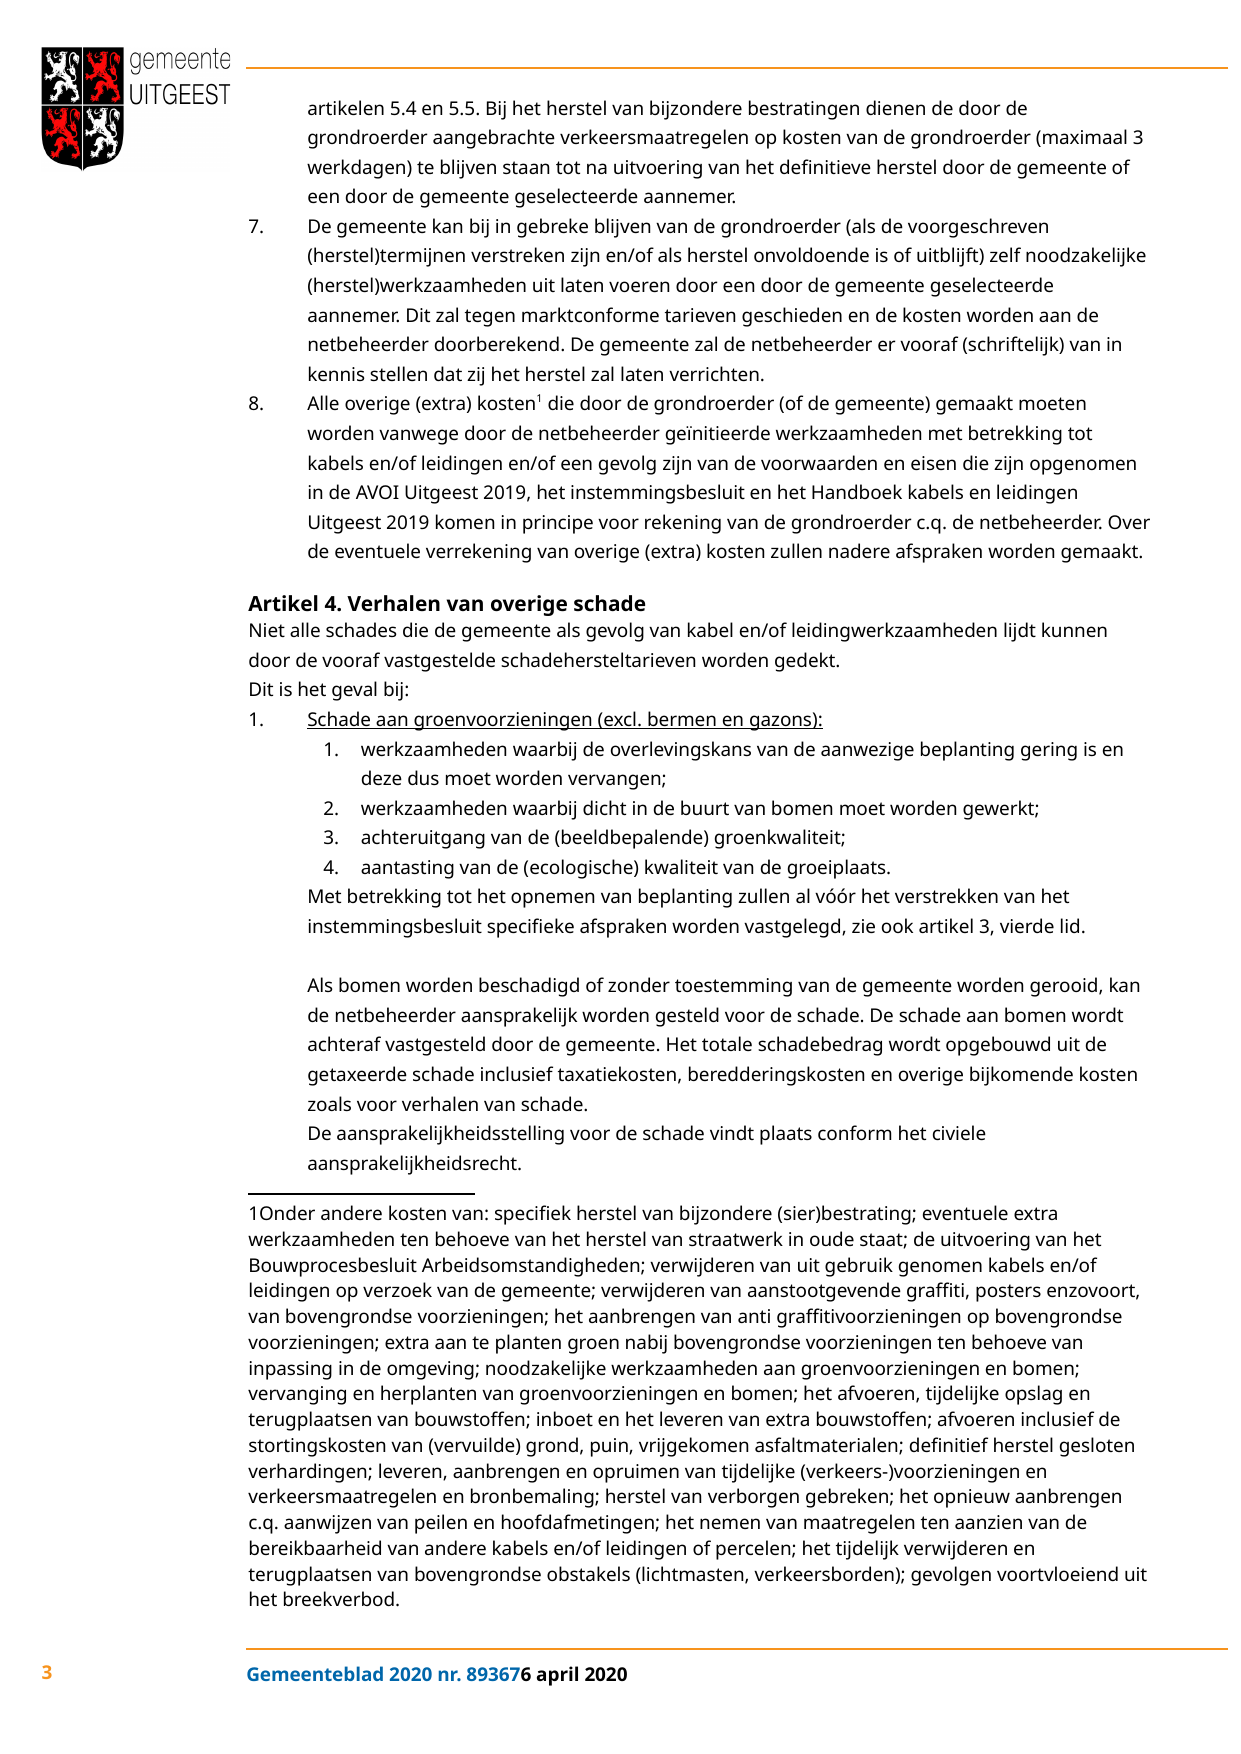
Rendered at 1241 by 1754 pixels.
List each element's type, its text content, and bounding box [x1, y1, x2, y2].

list Onder andere kosten van: specifiek herstel van bijzondere (sier)bestrating; eventuele extra werkzaamheden ten behoeve van het herstel van straatwerk in oude staat; de uitvoering van het Bouwprocesbesluit Arbeidsomstandigheden; verwijderen van uit gebruik genomen kabels en/of leidingen op verzoek van de gemeente; verwijderen van aanstootgevende graffiti, posters enzovoort, van bovengrondse voorzieningen; het aanbrengen van anti graffitivoorzieningen op bovengrondse voorzieningen; extra aan te planten groen nabij bovengrondse voorzieningen ten behoeve van inpassing in de omgeving; noodzakelijke werkzaamheden aan groenvoorzieningen en bomen; vervanging en herplanten van groenvoorzieningen en bomen; het afvoeren, tijdelijke opslag en terugplaatsen van bouwstoffen; inboet en het leveren van extra bouwstoffen; afvoeren inclusief de stortingskosten van (vervuilde) grond, puin, vrijgekomen asfaltmaterialen; definitief herstel gesloten verhardingen; leveren, aanbrengen en opruimen van tijdelijke (verkeers-)voorzieningen en verkeersmaatregelen en bronbemaling; herstel van verborgen gebreken; het opnieuw aanbrengen c.q. aanwijzen van peilen en hoofdafmetingen; het nemen van maatregelen ten aanzien van de bereikbaarheid van andere kabels en/of leidingen of percelen; het tijdelijk verwijderen en terugplaatsen van bovengrondse obstakels (lichtmasten, verkeersborden); gevolgen voortvloeiend uit het breekverbod. [248, 1201, 1152, 1612]
picture [41, 47, 231, 172]
list werkzaamheden waarbij dicht in de buurt van bomen moet worden gewerkt; [323, 795, 1152, 821]
list aantasting van de (ecologische) kwaliteit van de groeiplaats. [323, 854, 1152, 880]
list achteruitgang van de (beeldbepalende) groenkwaliteit; [323, 824, 1152, 850]
list Alle overige (extra) kosten die door de grondroerder (of de gemeente) gemaakt moeten worden vanwege door de netbeheerder geïnitieerde werkzaamheden met betrekking tot kabels en/of leidingen en/of een gevolg zijn van de voorwaarden en eisen die zijn opgenomen in de AVOI Uitgeest 2019, het instemmingsbesluit en het Handboek kabels en leidingen Uitgeest 2019 komen in principe voor rekening van de grondroerder c.q. de netbeheerder. Over de eventuele verrekening van overige (extra) kosten zullen nadere afspraken worden gemaakt. [248, 391, 1152, 564]
text Dit is het geval bij: [248, 677, 1152, 702]
list Met betrekking tot het opnemen van beplanting zullen al vóór het verstrekken van het instemmingsbesluit specifieke afspraken worden vastgelegd, zie ook artikel 3, vierde lid. [248, 884, 1152, 939]
list De gemeente kan bij in gebreke blijven van de grondroerder (als de voorgeschreven (herstel)termijnen verstreken zijn en/of als herstel onvoldoende is of uitblijft) zelf noodzakelijke (herstel)werkzaamheden uit laten voeren door een door de gemeente geselecteerde aannemer. Dit zal tegen marktconforme tarieven geschieden en de kosten worden aan de netbeheerder doorberekend. De gemeente zal de netbeheerder er vooraf (schriftelijk) van in kennis stellen dat zij het herstel zal laten verrichten. [248, 213, 1152, 387]
text Niet alle schades die de gemeente als gevolg van kabel en/of leidingwerkzaamheden lijdt kunnen door de vooraf vastgestelde schadehersteltarieven worden gedekt. [248, 617, 1152, 673]
list De aansprakelijkheidsstelling voor de schade vindt plaats conform het civiele aansprakelijkheidsrecht. [248, 1120, 1152, 1176]
text Artikel 4. Verhalen van overige schade [248, 589, 1152, 617]
list Als bomen worden beschadigd of zonder toestemming van de gemeente worden gerooid, kan de netbeheerder aansprakelijk worden gesteld voor de schade. De schade aan bomen wordt achteraf vastgesteld door de gemeente. Het totale schadebedrag wordt opgebouwd uit de getaxeerde schade inclusief taxatiekosten, beredderingskosten en overige bijkomende kosten zoals voor verhalen van schade. [248, 972, 1152, 1116]
list artikelen 5.4 en 5.5. Bij het herstel van bijzondere bestratingen dienen de door de grondroerder aangebrachte verkeersmaatregelen op kosten van de grondroerder (maximaal 3 werkdagen) te blijven staan tot na uitvoering van het definitieve herstel door de gemeente of een door de gemeente geselecteerde aannemer. [248, 95, 1152, 209]
list Schade aan groenvoorzieningen (excl. bermen en gazons): [248, 706, 1152, 732]
list werkzaamheden waarbij de overlevingskans van de aanwezige beplanting gering is en deze dus moet worden vervangen; [323, 736, 1152, 791]
